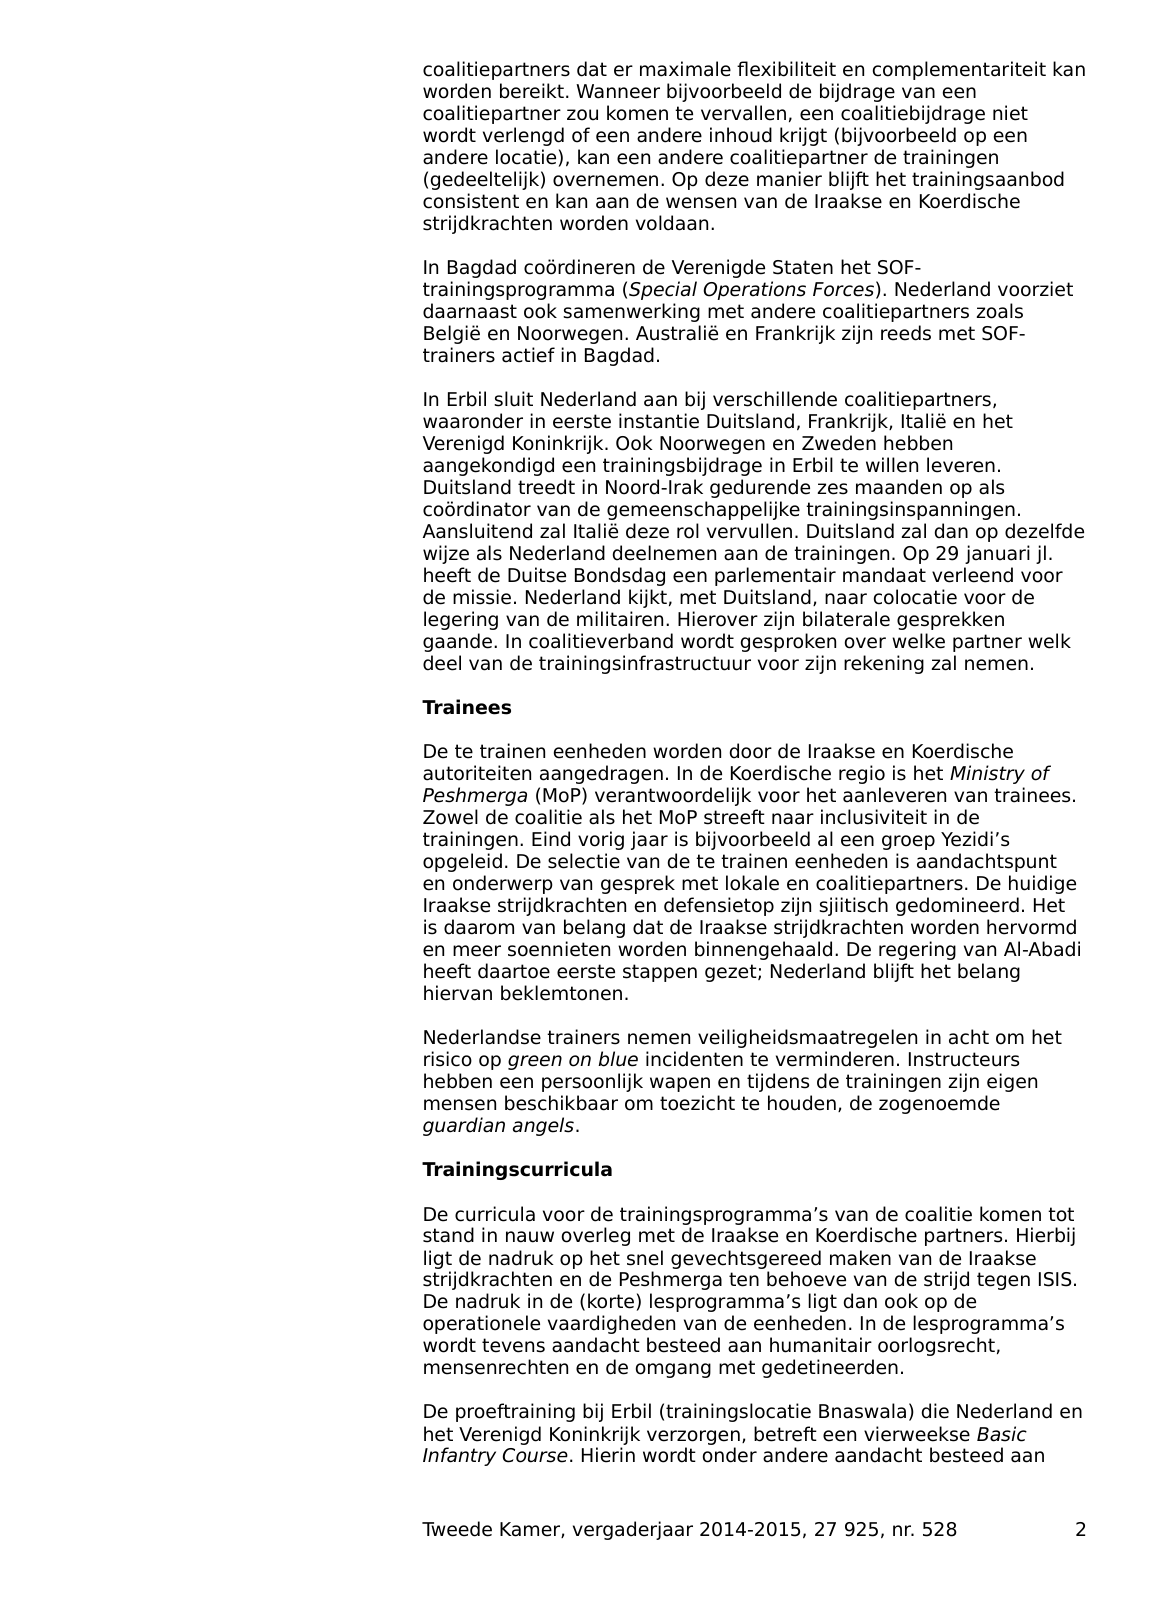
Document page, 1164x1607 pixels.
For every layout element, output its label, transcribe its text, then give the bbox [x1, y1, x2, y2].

text coalitiepartners dat er maximale flexibiliteit en complementariteit kan worden bereikt. Wanneer bijvoorbeeld de bijdrage van een coalitiepartner zou komen te vervallen, een coalitiebijdrage niet wordt verlengd of een andere inhoud krijgt (bijvoorbeeld op een andere locatie), kan een andere coalitiepartner de trainingen (gedeeltelijk) overnemen. Op deze manier blijft het trainingsaanbod consistent en kan aan de wensen van de Iraakse en Koerdische strijdkrachten worden voldaan. [422, 59, 1087, 235]
text In Bagdad coördineren de Verenigde Staten het SOF-trainingsprogramma (Special Operations Forces). Nederland voorziet daarnaast ook samenwerking met andere coalitiepartners zoals België en Noorwegen. Australië en Frankrijk zijn reeds met SOF-trainers actief in Bagdad. [422, 257, 1087, 367]
subtitle Trainees [422, 697, 1087, 719]
text Nederlandse trainers nemen veiligheidsmaatregelen in acht om het risico op green on blue incidenten te verminderen. Instructeurs hebben een persoonlijk wapen en tijdens de trainingen zijn eigen mensen beschikbaar om toezicht te houden, de zogenoemde guardian angels. [422, 1027, 1087, 1137]
text De curricula voor de trainingsprogramma’s van de coalitie komen tot stand in nauw overleg met de Iraakse en Koerdische partners. Hierbij ligt de nadruk op het snel gevechtsgereed maken van de Iraakse strijdkrachten en de Peshmerga ten behoeve van de strijd tegen ISIS. De nadruk in de (korte) lesprogramma’s ligt dan ook op de operationele vaardigheden van de eenheden. In de lesprogramma’s wordt tevens aandacht besteed aan humanitair oorlogsrecht, mensenrechten en de omgang met gedetineerden. [422, 1203, 1087, 1379]
text In Erbil sluit Nederland aan bij verschillende coalitiepartners, waaronder in eerste instantie Duitsland, Frankrijk, Italië en het Verenigd Koninkrijk. Ook Noorwegen en Zweden hebben aangekondigd een trainingsbijdrage in Erbil te willen leveren. Duitsland treedt in Noord-Irak gedurende zes maanden op als coördinator van de gemeenschappelijke trainingsinspanningen. Aansluitend zal Italië deze rol vervullen. Duitsland zal dan op dezelfde wijze als Nederland deelnemen aan de trainingen. Op 29 januari jl. heeft de Duitse Bondsdag een parlementair mandaat verleend voor de missie. Nederland kijkt, met Duitsland, naar colocatie voor de legering van de militairen. Hierover zijn bilaterale gesprekken gaande. In coalitieverband wordt gesproken over welke partner welk deel van de trainingsinfrastructuur voor zijn rekening zal nemen. [422, 389, 1087, 675]
text De te trainen eenheden worden door de Iraakse en Koerdische autoriteiten aangedragen. In de Koerdische regio is het Ministry of Peshmerga (MoP) verantwoordelijk voor het aanleveren van trainees. Zowel de coalitie als het MoP streeft naar inclusiviteit in de trainingen. Eind vorig jaar is bijvoorbeeld al een groep Yezidi’s opgeleid. De selectie van de te trainen eenheden is aandachtspunt en onderwerp van gesprek met lokale en coalitiepartners. De huidige Iraakse strijdkrachten en defensietop zijn sjiitisch gedomineerd. Het is daarom van belang dat de Iraakse strijdkrachten worden hervormd en meer soennieten worden binnengehaald. De regering van Al-Abadi heeft daartoe eerste stappen gezet; Nederland blijft het belang hiervan beklemtonen. [422, 741, 1087, 1005]
text De proeftraining bij Erbil (trainingslocatie Bnaswala) die Nederland en het Verenigd Koninkrijk verzorgen, betreft een vierweekse Basic Infantry Course. Hierin wordt onder andere aandacht besteed aan [422, 1401, 1087, 1467]
subtitle Trainingscurricula [422, 1159, 1087, 1181]
